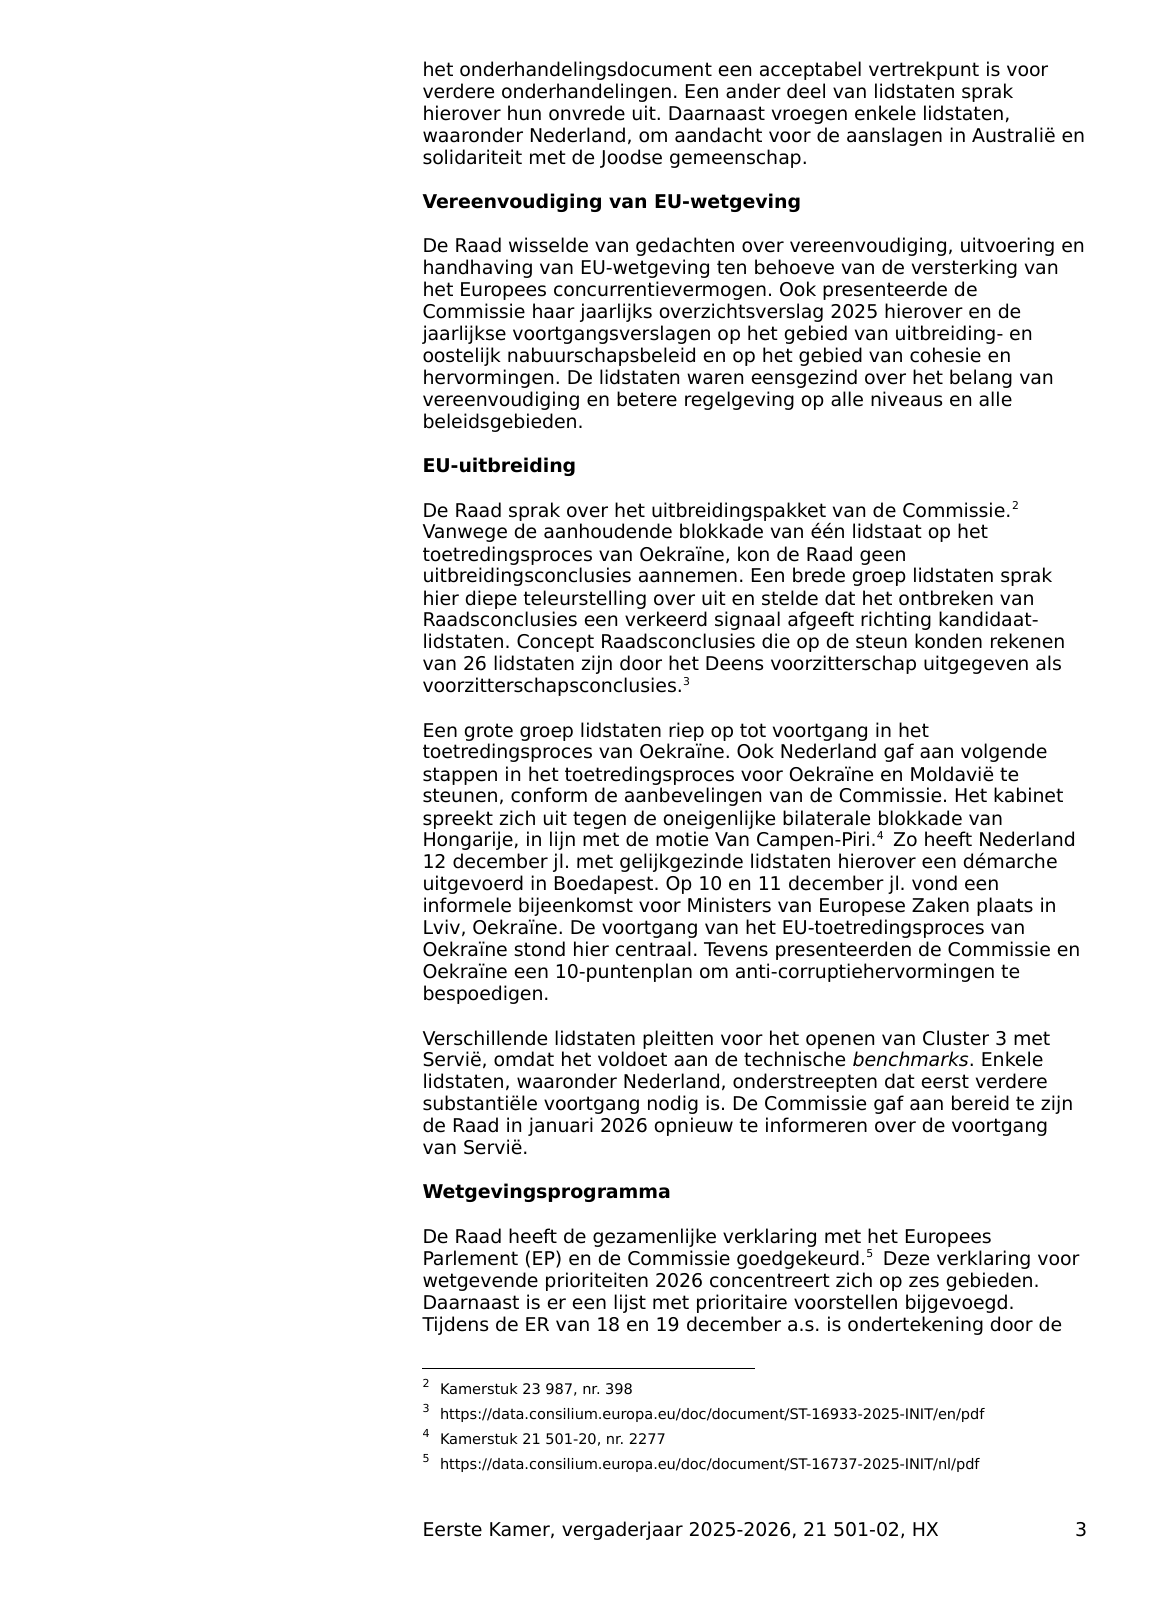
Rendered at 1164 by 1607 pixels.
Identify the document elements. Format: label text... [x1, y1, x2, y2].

text Kamerstuk 21 501-20, nr. 2277 [422, 1427, 1087, 1449]
text De Raad heeft de gezamenlijke verklaring met het Europees Parlement (EP) en de Commissie goedgekeurd. Deze verklaring voor wetgevende prioriteiten 2026 concentreert zich op zes gebieden. Daarnaast is er een lijst met prioritaire voorstellen bijgevoegd. Tijdens de ER van 18 en 19 december a.s. is ondertekening door de [422, 1226, 1087, 1336]
text https://data.consilium.europa.eu/doc/document/ST-16737-2025-INIT/nl/pdf [422, 1452, 1087, 1474]
text https://data.consilium.europa.eu/doc/document/ST-16933-2025-INIT/en/pdf [422, 1402, 1087, 1424]
subtitle Wetgevingsprogramma [422, 1181, 1087, 1203]
text het onderhandelingsdocument een acceptabel vertrekpunt is voor verdere onderhandelingen. Een ander deel van lidstaten sprak hierover hun onvrede uit. Daarnaast vroegen enkele lidstaten, waaronder Nederland, om aandacht voor de aanslagen in Australië en solidariteit met de Joodse gemeenschap. [422, 59, 1087, 169]
text De Raad wisselde van gedachten over vereenvoudiging, uitvoering en handhaving van EU-wetgeving ten behoeve van de versterking van het Europees concurrentievermogen. Ook presenteerde de Commissie haar jaarlijks overzichtsverslag 2025 hierover en de jaarlijkse voortgangsverslagen op het gebied van uitbreiding- en oostelijk nabuurschapsbeleid en op het gebied van cohesie en hervormingen. De lidstaten waren eensgezind over het belang van vereenvoudiging en betere regelgeving op alle niveaus en alle beleidsgebieden. [422, 235, 1087, 433]
subtitle EU-uitbreiding [422, 455, 1087, 477]
text Een grote groep lidstaten riep op tot voortgang in het toetredingsproces van Oekraïne. Ook Nederland gaf aan volgende stappen in het toetredingsproces voor Oekraïne en Moldavië te steunen, conform de aanbevelingen van de Commissie. Het kabinet spreekt zich uit tegen de oneigenlijke bilaterale blokkade van Hongarije, in lijn met de motie Van Campen-Piri. Zo heeft Nederland 12 december jl. met gelijkgezinde lidstaten hierover een démarche uitgevoerd in Boedapest. Op 10 en 11 december jl. vond een informele bijeenkomst voor Ministers van Europese Zaken plaats in Lviv, Oekraïne. De voortgang van het EU-toetredingsproces van Oekraïne stond hier centraal. Tevens presenteerden de Commissie en Oekraïne een 10-puntenplan om anti-corruptiehervormingen te bespoedigen. [422, 719, 1087, 1005]
subtitle Vereenvoudiging van EU-wetgeving [422, 191, 1087, 213]
text Verschillende lidstaten pleitten voor het openen van Cluster 3 met Servië, omdat het voldoet aan de technische benchmarks. Enkele lidstaten, waaronder Nederland, onderstreepten dat eerst verdere substantiële voortgang nodig is. De Commissie gaf aan bereid te zijn de Raad in januari 2026 opnieuw te informeren over de voortgang van Servië. [422, 1027, 1087, 1159]
text Kamerstuk 23 987, nr. 398 [422, 1377, 1087, 1399]
text De Raad sprak over het uitbreidingspakket van de Commissie. Vanwege de aanhoudende blokkade van één lidstaat op het toetredingsproces van Oekraïne, kon de Raad geen uitbreidingsconclusies aannemen. Een brede groep lidstaten sprak hier diepe teleurstelling over uit en stelde dat het ontbreken van Raadsconclusies een verkeerd signaal afgeeft richting kandidaat-lidstaten. Concept Raadsconclusies die op de steun konden rekenen van 26 lidstaten zijn door het Deens voorzitterschap uitgegeven als voorzitterschapsconclusies. [422, 499, 1087, 697]
